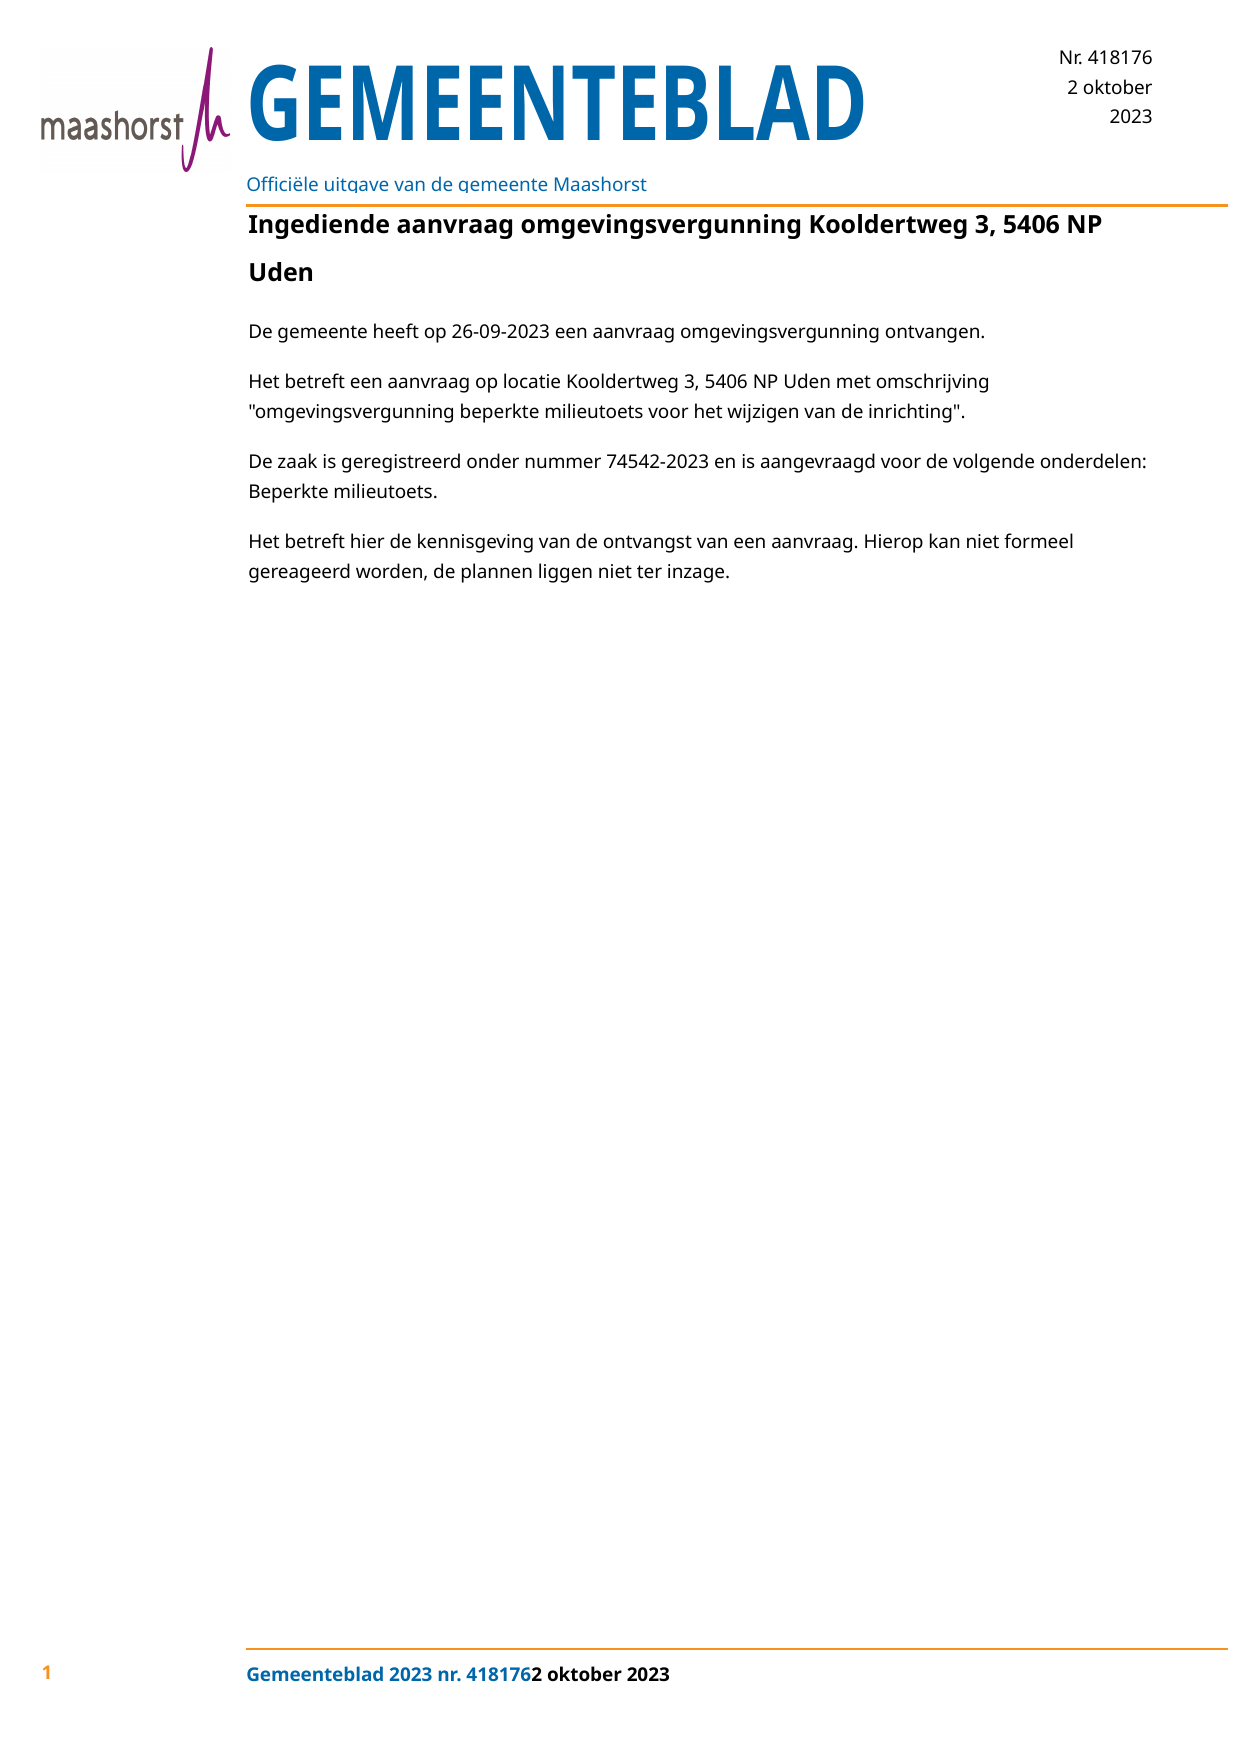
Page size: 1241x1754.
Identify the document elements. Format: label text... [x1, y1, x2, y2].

text De zaak is geregistreerd onder nummer 74542-2023 en is aangevraagd voor de volgende onderdelen: Beperkte milieutoets. [248, 448, 1152, 504]
text Ingediende aanvraag omgevingsvergunning Kooldertweg 3, 5406 NP Uden [248, 207, 1152, 288]
text Het betreft hier de kennisgeving van de ontvangst van een aanvraag. Hierop kan niet formeel gereageerd worden, de plannen liggen niet ter inzage. [248, 528, 1152, 584]
picture [41, 47, 231, 172]
text Het betreft een aanvraag op locatie Kooldertweg 3, 5406 NP Uden met omschrijving "omgevingsvergunning beperkte milieutoets voor het wijzigen van de inrichting". [248, 368, 1152, 424]
text De gemeente heeft op 26-09-2023 een aanvraag omgevingsvergunning ontvangen. [248, 318, 1152, 344]
